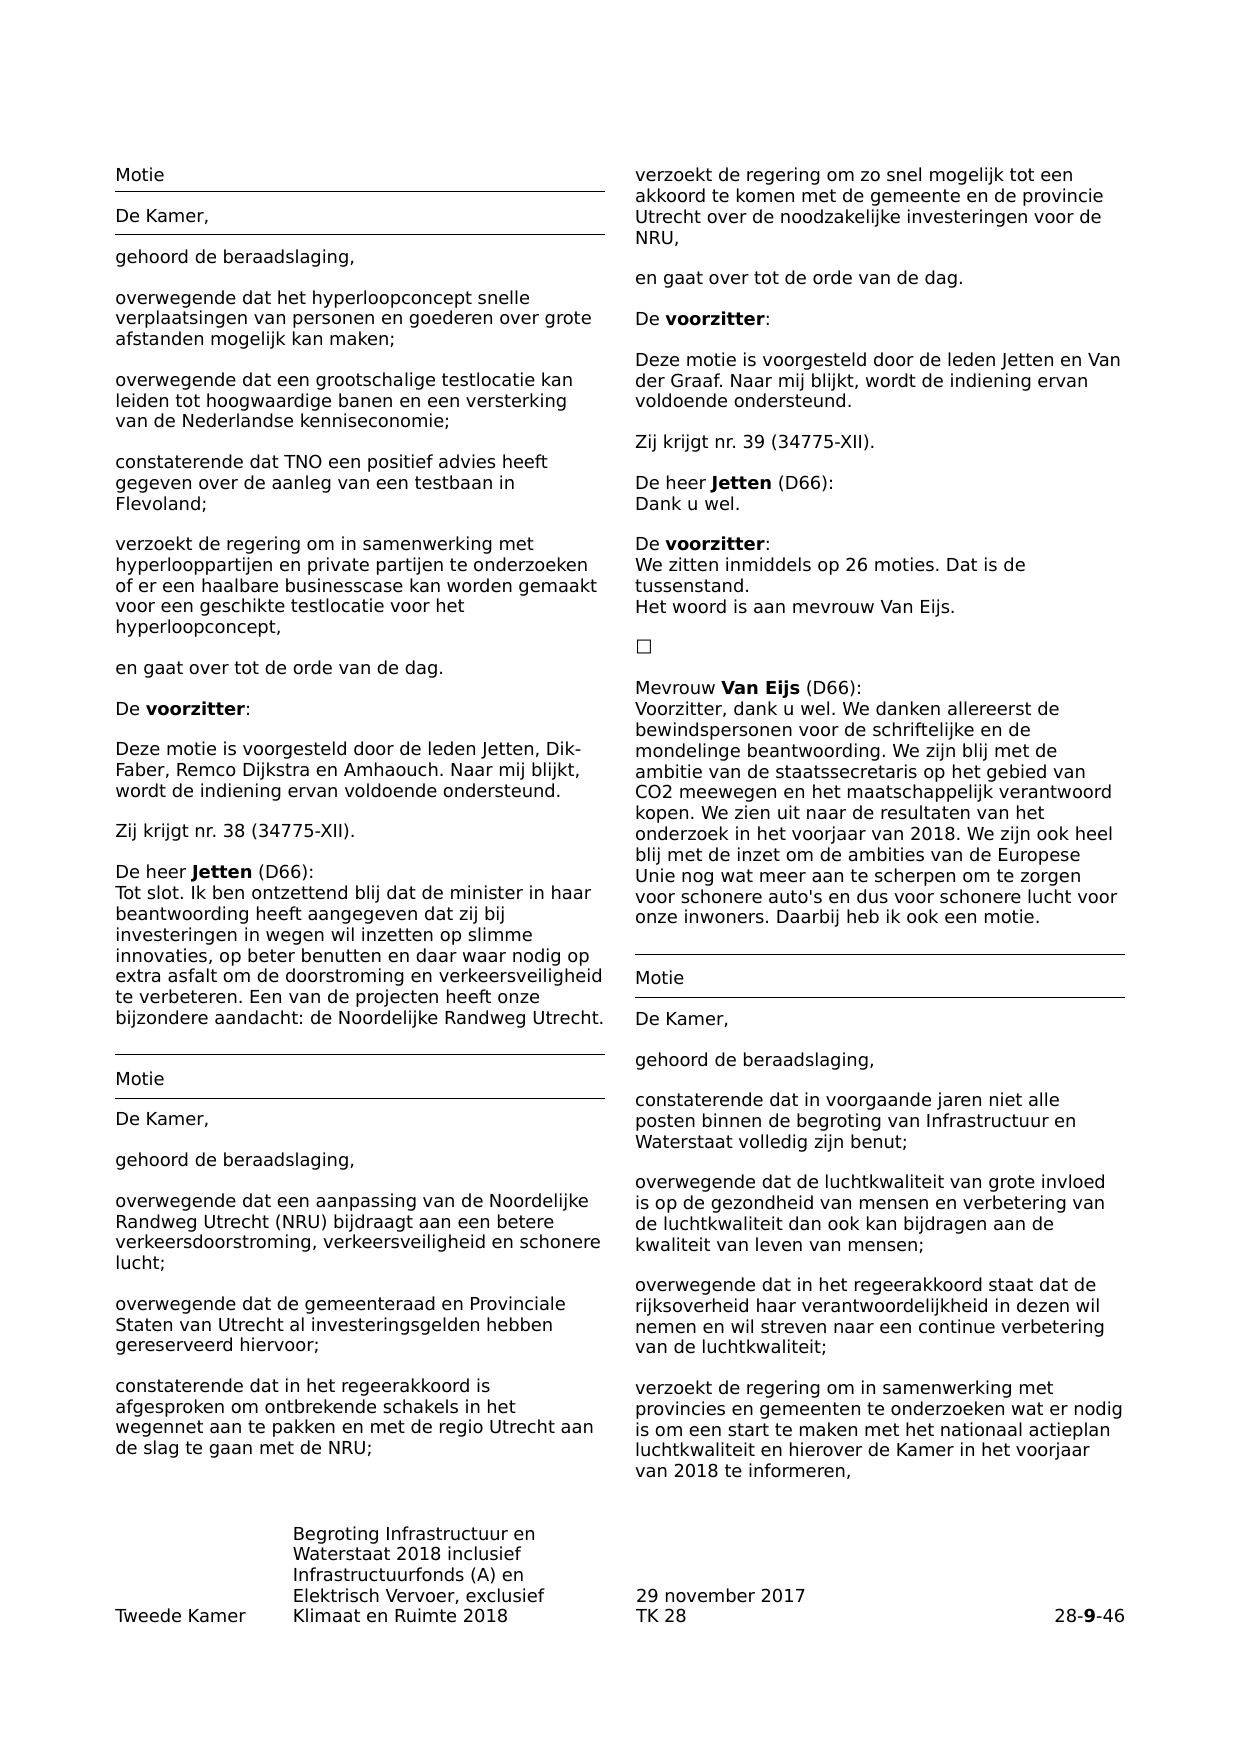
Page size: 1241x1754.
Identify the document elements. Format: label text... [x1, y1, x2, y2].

text constaterende dat TNO een positief advies heeft gegeven over de aanleg van een testbaan in Flevoland; [115, 452, 605, 514]
text Tot slot. Ik ben ontzettend blij dat de minister in haar beantwoording heeft aangegeven dat zij bij investeringen in wegen wil inzetten op slimme innovaties, op beter benutten en daar waar nodig op extra asfalt om de doorstroming en verkeersveiligheid te verbeteren. Een van de projecten heeft onze bijzondere aandacht: de Noordelijke Randweg Utrecht. [115, 883, 605, 1029]
text Deze motie is voorgesteld door de leden Jetten en Van der Graaf. Naar mij blijkt, wordt de indiening ervan voldoende ondersteund. [635, 350, 1125, 412]
text overwegende dat een grootschalige testlocatie kan leiden tot hoogwaardige banen en een versterking van de Nederlandse kenniseconomie; [115, 370, 605, 432]
text overwegende dat een aanpassing van de Noordelijke Randweg Utrecht (NRU) bijdraagt aan een betere verkeersdoorstroming, verkeersveiligheid en schonere lucht; [115, 1191, 605, 1274]
text overwegende dat in het regeerakkoord staat dat de rijksoverheid haar verantwoordelijkheid in dezen wil nemen en wil streven naar een continue verbetering van de luchtkwaliteit; [635, 1275, 1125, 1358]
text verzoekt de regering om in samenwerking met provincies en gemeenten te onderzoeken wat er nodig is om een start te maken met het nationaal actieplan luchtkwaliteit en hierover de Kamer in het voorjaar van 2018 te informeren, [635, 1378, 1125, 1482]
text We zitten inmiddels op 26 moties. Dat is de tussenstand. [635, 555, 1125, 597]
text Dank u wel. [635, 493, 1125, 514]
text gehoord de beraadslaging, [115, 1150, 605, 1171]
text gehoord de beraadslaging, [115, 247, 605, 267]
text Het woord is aan mevrouw Van Eijs. [635, 597, 1125, 617]
text De voorzitter: [635, 534, 1125, 555]
text verzoekt de regering om in samenwerking met hyperlooppartijen en private partijen te onderzoeken of er een haalbare businesscase kan worden gemaakt voor een geschikte testlocatie voor het hyperloopconcept, [115, 534, 605, 638]
text overwegende dat de gemeenteraad en Provinciale Staten van Utrecht al investeringsgelden hebben gereserveerd hiervoor; [115, 1294, 605, 1356]
text De Kamer, [635, 1009, 1125, 1029]
text De Kamer, [115, 206, 605, 227]
text en gaat over tot de orde van de dag. [635, 268, 1125, 289]
text Deze motie is voorgesteld door de leden Jetten, Dik-Faber, Remco Dijkstra en Amhaouch. Naar mij blijkt, wordt de indiening ervan voldoende ondersteund. [115, 739, 605, 801]
text De voorzitter: [115, 698, 605, 719]
text De Kamer, [115, 1109, 605, 1130]
text Zij krijgt nr. 38 (34775-XII). [115, 821, 605, 842]
text overwegende dat de luchtkwaliteit van grote invloed is op de gezondheid van mensen en verbetering van de luchtkwaliteit dan ook kan bijdragen aan de kwaliteit van leven van mensen; [635, 1172, 1125, 1255]
text Motie [115, 1068, 605, 1089]
text Motie [115, 165, 605, 186]
text Zij krijgt nr. 39 (34775-XII). [635, 432, 1125, 453]
text en gaat over tot de orde van de dag. [115, 658, 605, 678]
text De voorzitter: [635, 309, 1125, 330]
text De heer Jetten (D66): [115, 862, 605, 883]
text verzoekt de regering om zo snel mogelijk tot een akkoord te komen met de gemeente en de provincie Utrecht over de noodzakelijke investeringen voor de NRU, [635, 165, 1125, 248]
text De heer Jetten (D66): [635, 473, 1125, 493]
text ⬜ [635, 637, 1125, 658]
text Mevrouw Van Eijs (D66): [635, 678, 1125, 699]
text constaterende dat in voorgaande jaren niet alle posten binnen de begroting van Infrastructuur en Waterstaat volledig zijn benut; [635, 1090, 1125, 1152]
text constaterende dat in het regeerakkoord is afgesproken om ontbrekende schakels in het wegennet aan te pakken en met de regio Utrecht aan de slag te gaan met de NRU; [115, 1376, 605, 1459]
text Voorzitter, dank u wel. We danken allereerst de bewindspersonen voor de schriftelijke en de mondelinge beantwoording. We zijn blij met de ambitie van de staatssecretaris op het gebied van CO2 meewegen en het maatschappelijk verantwoord kopen. We zien uit naar de resultaten van het onderzoek in het voorjaar van 2018. We zijn ook heel blij met de inzet om de ambities van de Europese Unie nog wat meer aan te scherpen om te zorgen voor schonere auto's en dus voor schonere lucht voor onze inwoners. Daarbij heb ik ook een motie. [635, 699, 1125, 928]
text gehoord de beraadslaging, [635, 1049, 1125, 1070]
text overwegende dat het hyperloopconcept snelle verplaatsingen van personen en goederen over grote afstanden mogelijk kan maken; [115, 287, 605, 350]
text Motie [635, 968, 1125, 989]
